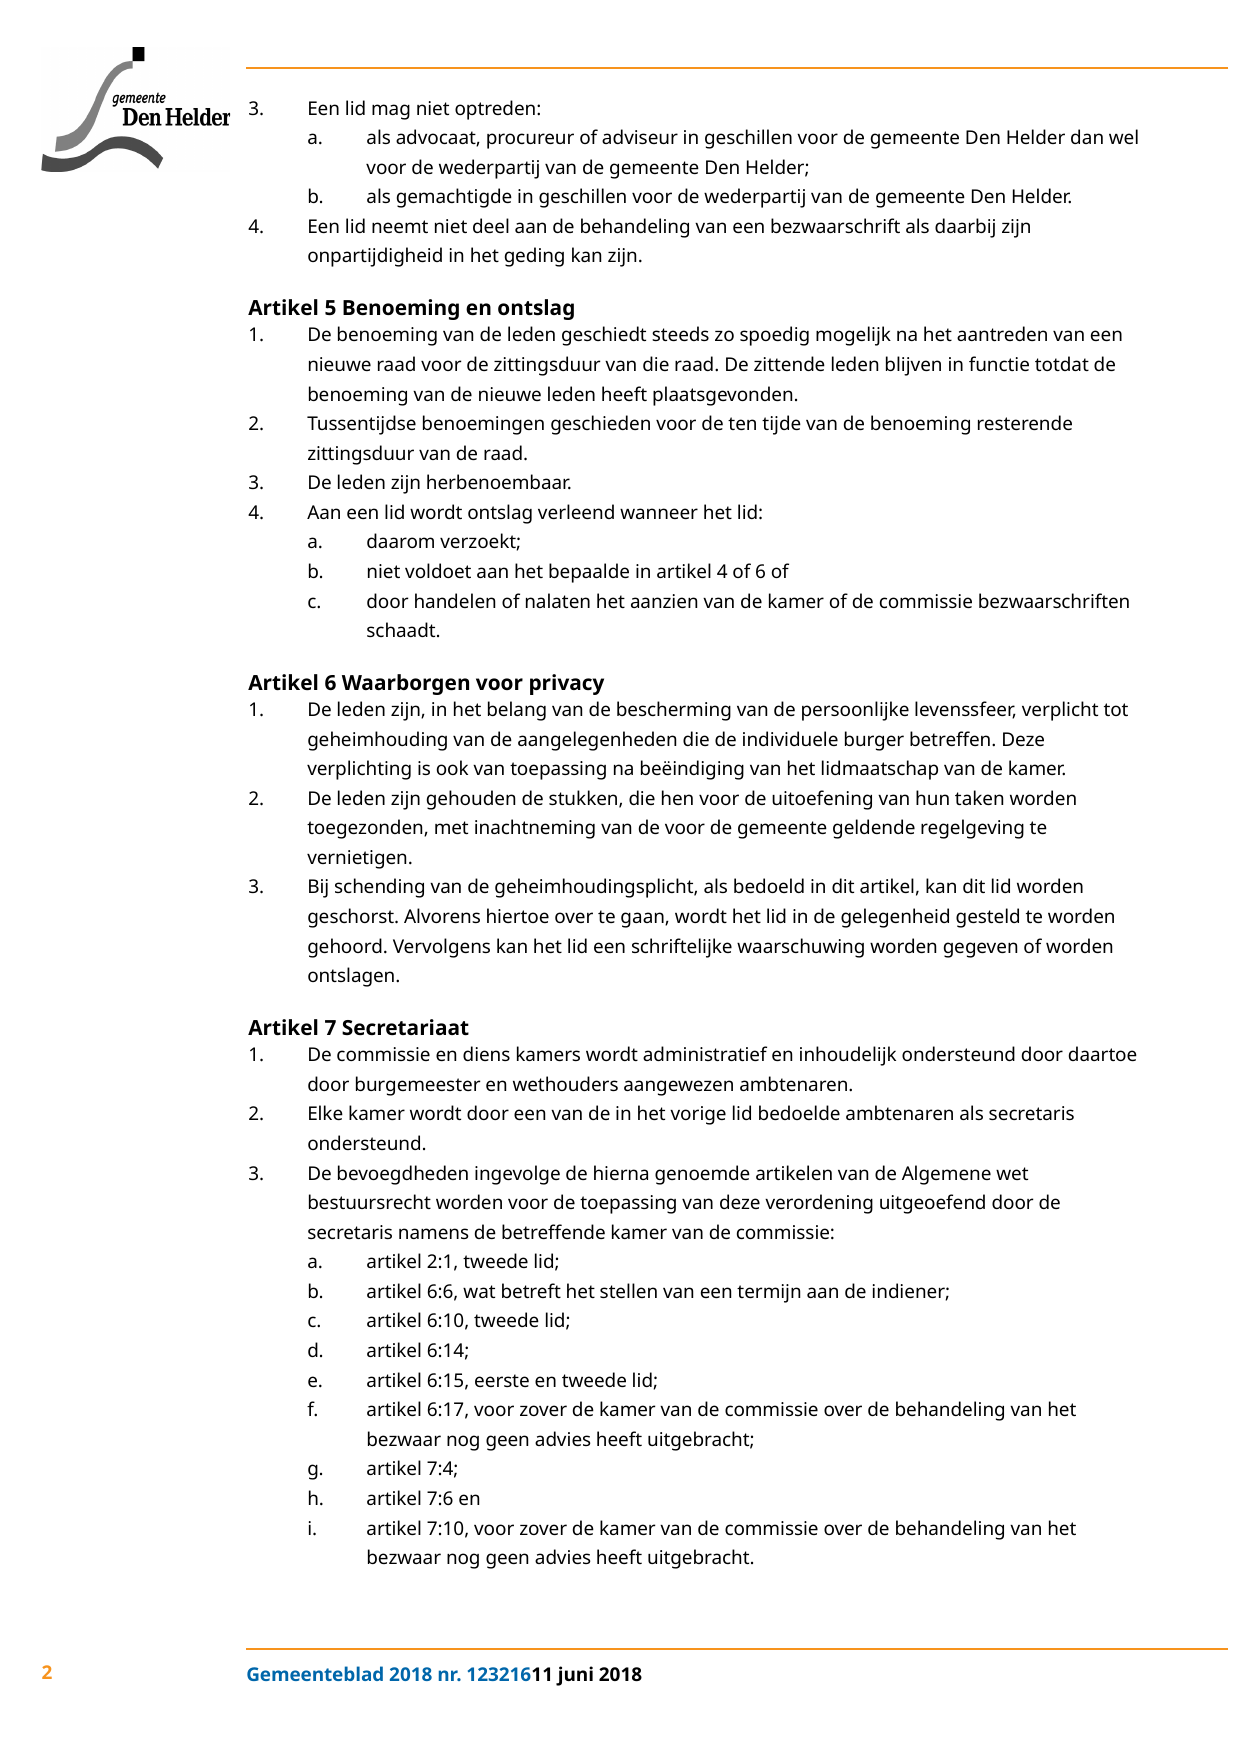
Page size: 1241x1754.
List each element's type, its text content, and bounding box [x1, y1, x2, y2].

list Tussentijdse benoemingen geschieden voor de ten tijde van de benoeming resterende zittingsduur van de raad. [248, 410, 1152, 466]
list De commissie en diens kamers wordt administratief en inhoudelijk ondersteund door daartoe door burgemeester en wethouders aangewezen ambtenaren. [248, 1041, 1152, 1097]
list Een lid mag niet optreden: [248, 95, 1152, 121]
list artikel 7:6 en [307, 1485, 1152, 1511]
list artikel 6:15, eerste en tweede lid; [307, 1367, 1152, 1392]
list artikel 6:14; [307, 1337, 1152, 1363]
list De benoeming van de leden geschiedt steeds zo spoedig mogelijk na het aantreden van een nieuwe raad voor de zittingsduur van die raad. De zittende leden blijven in functie totdat de benoeming van de nieuwe leden heeft plaatsgevonden. [248, 322, 1152, 406]
list De leden zijn gehouden de stukken, die hen voor de uitoefening van hun taken worden toegezonden, met inachtneming van de voor de gemeente geldende regelgeving te vernietigen. [248, 785, 1152, 870]
list als gemachtigde in geschillen voor de wederpartij van de gemeente Den Helder. [307, 183, 1152, 209]
list De leden zijn herbenoembaar. [248, 469, 1152, 495]
list artikel 6:17, voor zover de kamer van de commissie over de behandeling van het bezwaar nog geen advies heeft uitgebracht; [307, 1396, 1152, 1452]
list daarom verzoekt; [307, 529, 1152, 554]
list De bevoegdheden ingevolge de hierna genoemde artikelen van de Algemene wet bestuursrecht worden voor de toepassing van deze verordening uitgeoefend door de secretaris namens de betreffende kamer van de commissie: [248, 1160, 1152, 1244]
list artikel 7:4; [307, 1456, 1152, 1481]
list niet voldoet aan het bepaalde in artikel 4 of 6 of [307, 558, 1152, 584]
list Aan een lid wordt ontslag verleend wanneer het lid: [248, 499, 1152, 525]
text Artikel 7 Secretariaat [248, 1013, 1152, 1041]
list De leden zijn, in het belang van de bescherming van de persoonlijke levenssfeer, verplicht tot geheimhouding van de aangelegenheden die de individuele burger betreffen. Deze verplichting is ook van toepassing na beëindiging van het lidmaatschap van de kamer. [248, 696, 1152, 781]
list artikel 2:1, tweede lid; [307, 1248, 1152, 1274]
list Een lid neemt niet deel aan de behandeling van een bezwaarschrift als daarbij zijn onpartijdigheid in het geding kan zijn. [248, 213, 1152, 268]
text Artikel 5 Benoeming en ontslag [248, 293, 1152, 322]
list artikel 7:10, voor zover de kamer van de commissie over de behandeling van het bezwaar nog geen advies heeft uitgebracht. [307, 1515, 1152, 1570]
list artikel 6:10, tweede lid; [307, 1308, 1152, 1333]
list door handelen of nalaten het aanzien van de kamer of de commissie bezwaarschriften schaadt. [307, 588, 1152, 643]
list Bij schending van de geheimhoudingsplicht, als bedoeld in dit artikel, kan dit lid worden geschorst. Alvorens hiertoe over te gaan, wordt het lid in de gelegenheid gesteld te worden gehoord. Vervolgens kan het lid een schriftelijke waarschuwing worden gegeven of worden ontslagen. [248, 874, 1152, 988]
list Elke kamer wordt door een van de in het vorige lid bedoelde ambtenaren als secretaris ondersteund. [248, 1101, 1152, 1156]
picture [41, 47, 231, 172]
list als advocaat, procureur of adviseur in geschillen voor de gemeente Den Helder dan wel voor de wederpartij van de gemeente Den Helder; [307, 124, 1152, 180]
text Artikel 6 Waarborgen voor privacy [248, 668, 1152, 696]
list artikel 6:6, wat betreft het stellen van een termijn aan de indiener; [307, 1278, 1152, 1304]
